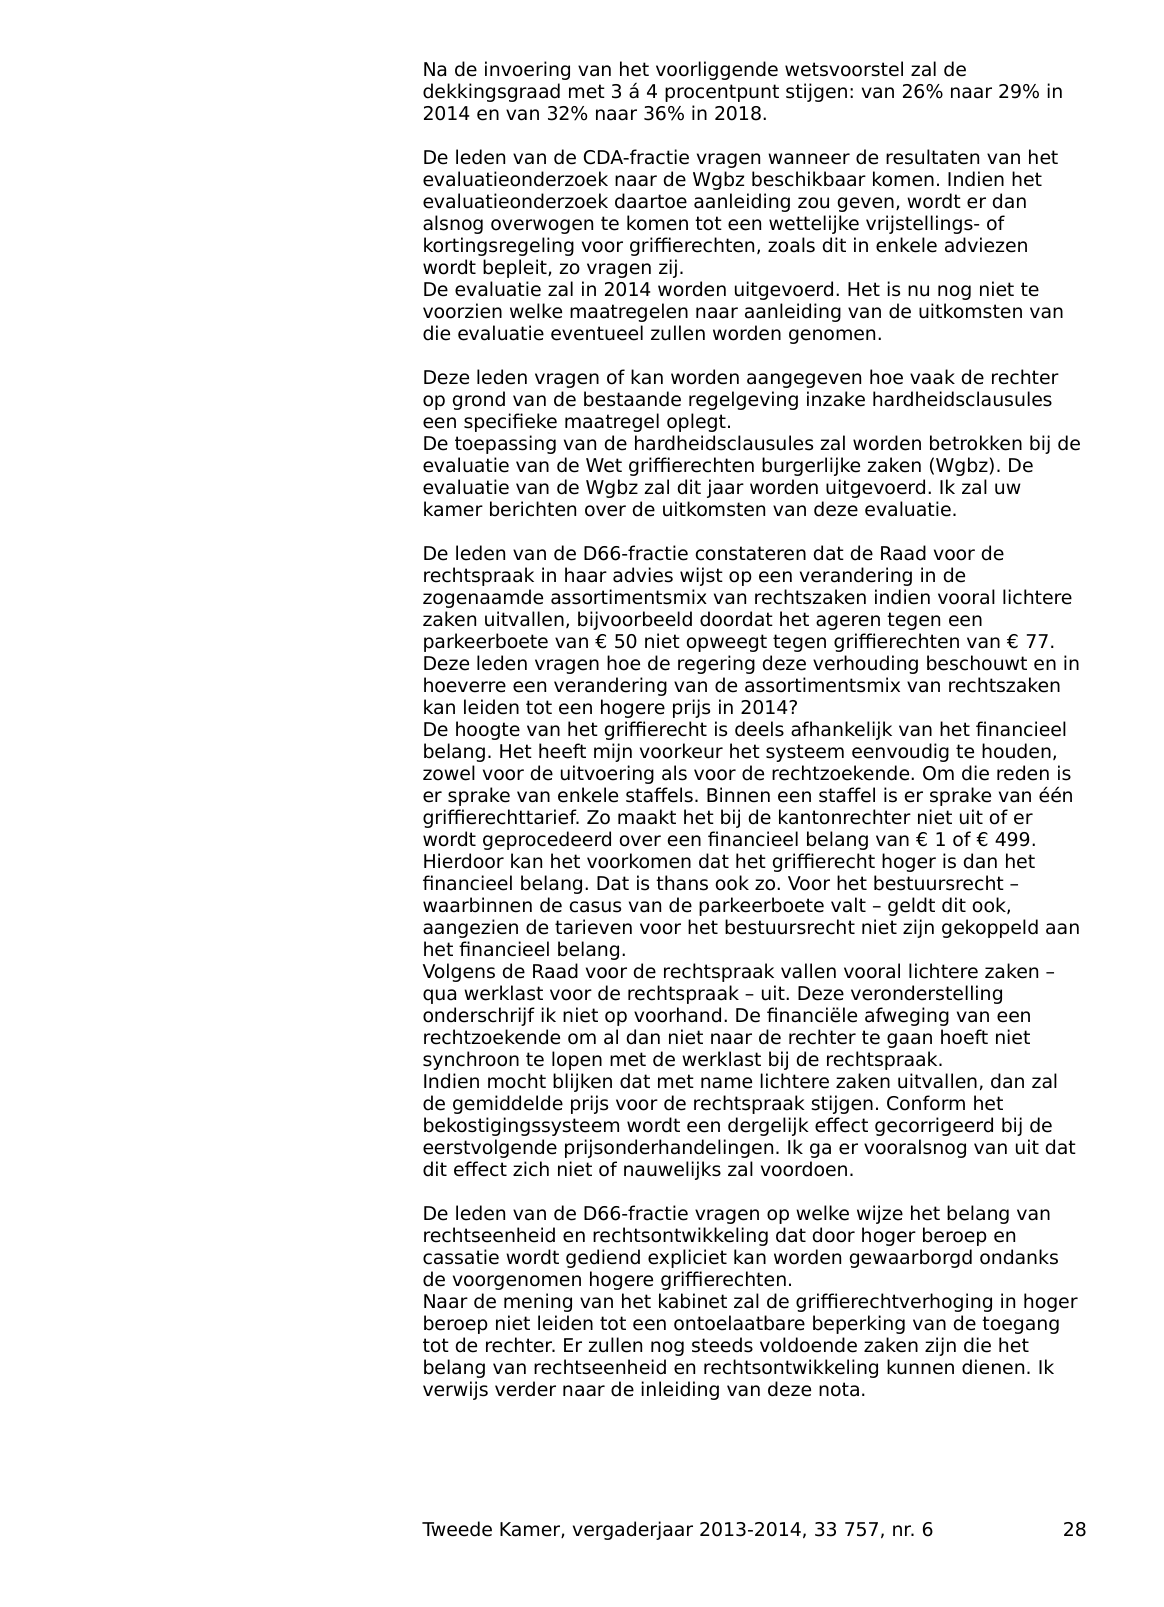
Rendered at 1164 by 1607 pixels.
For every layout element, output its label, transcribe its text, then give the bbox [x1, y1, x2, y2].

text Deze leden vragen of kan worden aangegeven hoe vaak de rechter op grond van de bestaande regelgeving inzake hardheidsclausules een specifieke maatregel oplegt. [422, 367, 1087, 433]
text De leden van de D66-fractie vragen op welke wijze het belang van rechtseenheid en rechtsontwikkeling dat door hoger beroep en cassatie wordt gediend expliciet kan worden gewaarborgd ondanks de voorgenomen hogere griffierechten. [422, 1203, 1087, 1291]
text De evaluatie zal in 2014 worden uitgevoerd. Het is nu nog niet te voorzien welke maatregelen naar aanleiding van de uitkomsten van die evaluatie eventueel zullen worden genomen. [422, 279, 1087, 345]
text Na de invoering van het voorliggende wetsvoorstel zal de dekkingsgraad met 3 á 4 procentpunt stijgen: van 26% naar 29% in 2014 en van 32% naar 36% in 2018. [422, 59, 1087, 125]
text De leden van de D66-fractie constateren dat de Raad voor de rechtspraak in haar advies wijst op een verandering in de zogenaamde assortimentsmix van rechtszaken indien vooral lichtere zaken uitvallen, bijvoorbeeld doordat het ageren tegen een parkeerboete van € 50 niet opweegt tegen griffierechten van € 77. Deze leden vragen hoe de regering deze verhouding beschouwt en in hoeverre een verandering van de assortimentsmix van rechtszaken kan leiden tot een hogere prijs in 2014? [422, 543, 1087, 719]
text Volgens de Raad voor de rechtspraak vallen vooral lichtere zaken – qua werklast voor de rechtspraak – uit. Deze veronderstelling onderschrijf ik niet op voorhand. De financiële afweging van een rechtzoekende om al dan niet naar de rechter te gaan hoeft niet synchroon te lopen met de werklast bij de rechtspraak. [422, 961, 1087, 1071]
text De toepassing van de hardheidsclausules zal worden betrokken bij de evaluatie van de Wet griffierechten burgerlijke zaken (Wgbz). De evaluatie van de Wgbz zal dit jaar worden uitgevoerd. Ik zal uw kamer berichten over de uitkomsten van deze evaluatie. [422, 433, 1087, 521]
text De hoogte van het griffierecht is deels afhankelijk van het financieel belang. Het heeft mijn voorkeur het systeem eenvoudig te houden, zowel voor de uitvoering als voor de rechtzoekende. Om die reden is er sprake van enkele staffels. Binnen een staffel is er sprake van één griffierechttarief. Zo maakt het bij de kantonrechter niet uit of er wordt geprocedeerd over een financieel belang van € 1 of € 499. Hierdoor kan het voorkomen dat het griffierecht hoger is dan het financieel belang. Dat is thans ook zo. Voor het bestuursrecht – waarbinnen de casus van de parkeerboete valt – geldt dit ook, aangezien de tarieven voor het bestuursrecht niet zijn gekoppeld aan het financieel belang. [422, 719, 1087, 961]
text Naar de mening van het kabinet zal de griffierechtverhoging in hoger beroep niet leiden tot een ontoelaatbare beperking van de toegang tot de rechter. Er zullen nog steeds voldoende zaken zijn die het belang van rechtseenheid en rechtsontwikkeling kunnen dienen. Ik verwijs verder naar de inleiding van deze nota. [422, 1291, 1087, 1401]
text De leden van de CDA-fractie vragen wanneer de resultaten van het evaluatieonderzoek naar de Wgbz beschikbaar komen. Indien het evaluatieonderzoek daartoe aanleiding zou geven, wordt er dan alsnog overwogen te komen tot een wettelijke vrijstellings- of kortingsregeling voor griffierechten, zoals dit in enkele adviezen wordt bepleit, zo vragen zij. [422, 147, 1087, 279]
text Indien mocht blijken dat met name lichtere zaken uitvallen, dan zal de gemiddelde prijs voor de rechtspraak stijgen. Conform het bekostigingssysteem wordt een dergelijk effect gecorrigeerd bij de eerstvolgende prijsonderhandelingen. Ik ga er vooralsnog van uit dat dit effect zich niet of nauwelijks zal voordoen. [422, 1071, 1087, 1181]
